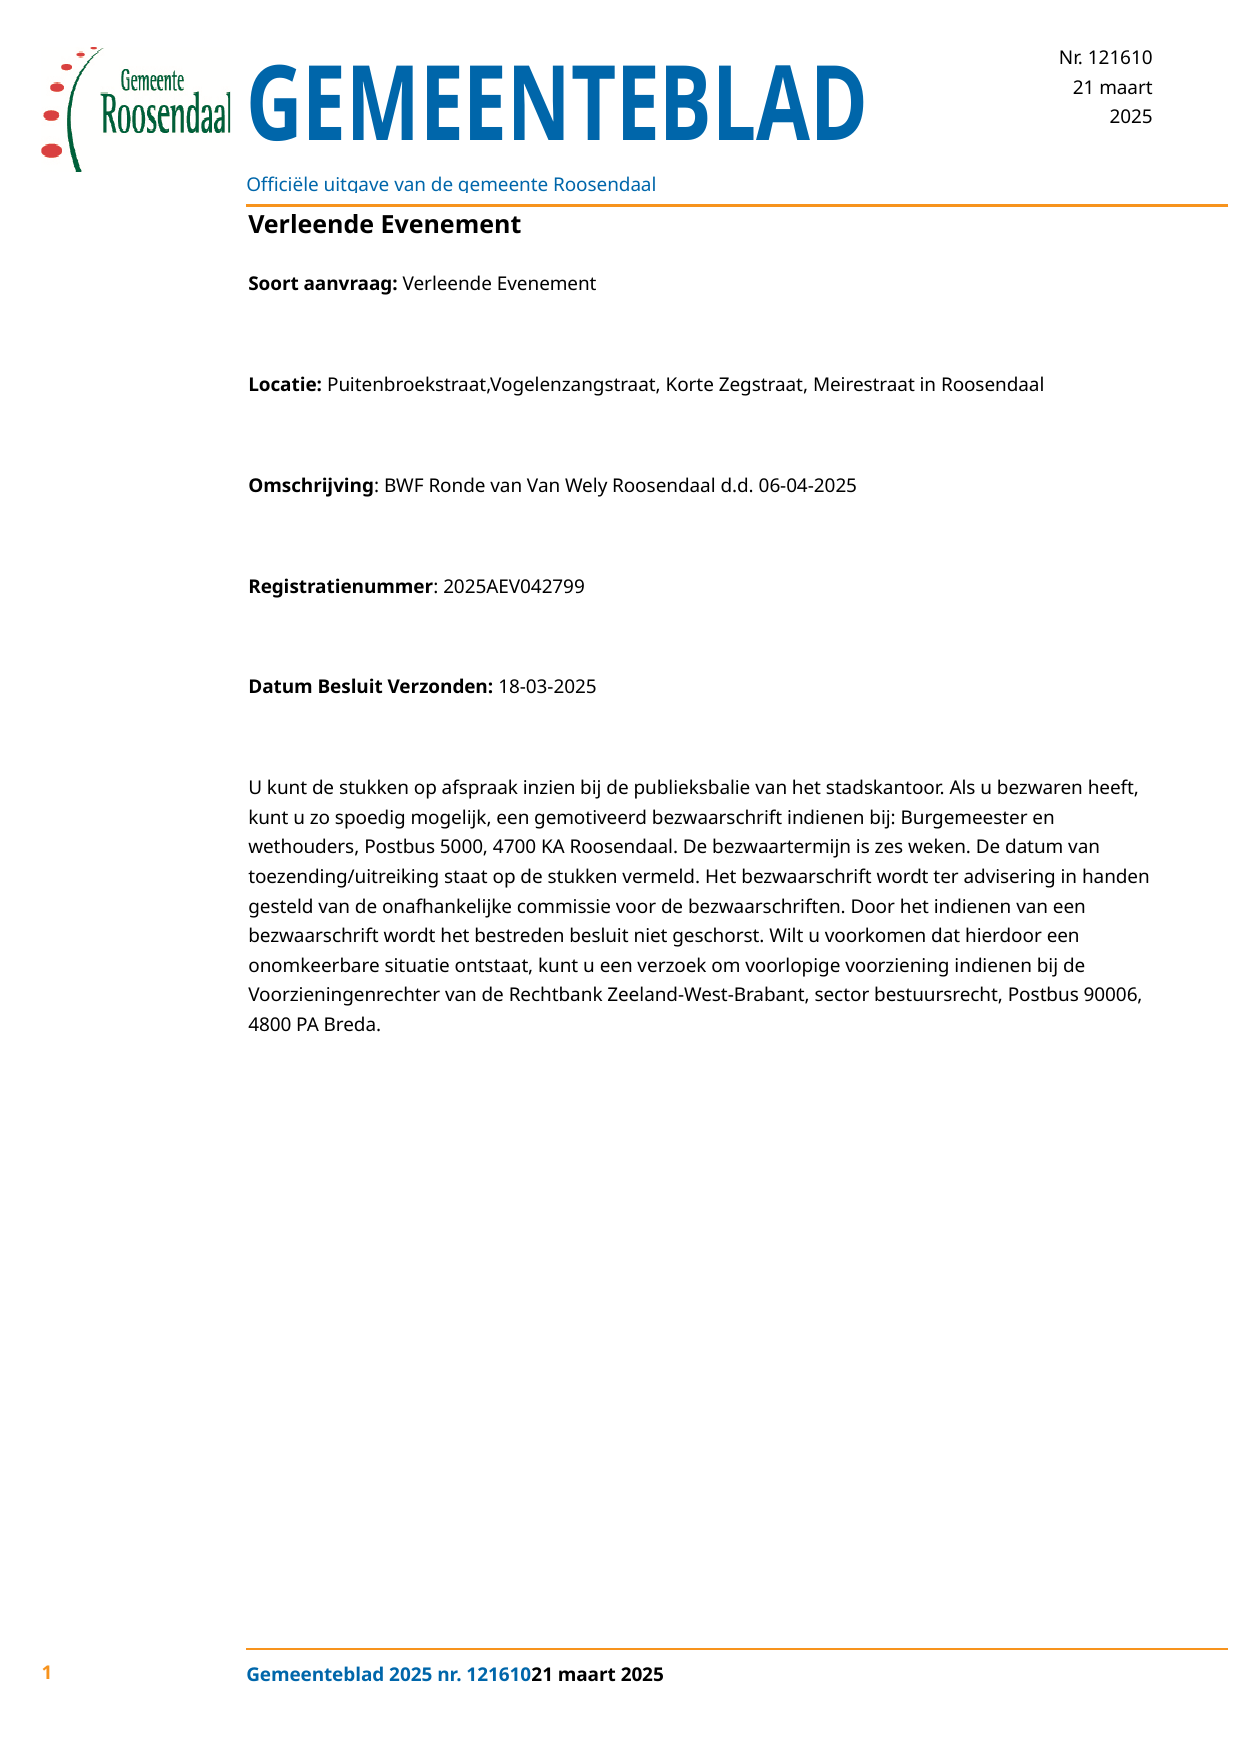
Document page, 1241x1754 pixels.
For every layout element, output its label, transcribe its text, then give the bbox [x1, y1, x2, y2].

text Verleende Evenement [248, 207, 1152, 241]
text Locatie: Puitenbroekstraat,Vogelenzangstraat, Korte Zegstraat, Meirestraat in Roosendaal [248, 371, 1152, 397]
text Soort aanvraag: Verleende Evenement [248, 270, 1152, 296]
text Datum Besluit Verzonden: 18-03-2025 [248, 674, 1152, 699]
text Registratienummer: 2025AEV042799 [248, 573, 1152, 598]
text Omschrijving: BWF Ronde van Van Wely Roosendaal d.d. 06-04-2025 [248, 472, 1152, 498]
picture [41, 47, 231, 172]
text U kunt de stukken op afspraak inzien bij de publieksbalie van het stadskantoor. Als u bezwaren heeft, kunt u zo spoedig mogelijk, een gemotiveerd bezwaarschrift indienen bij: Burgemeester en wethouders, Postbus 5000, 4700 KA Roosendaal. De bezwaartermijn is zes weken. De datum van toezending/uitreiking staat op de stukken vermeld. Het bezwaarschrift wordt ter advisering in handen gesteld van de onafhankelijke commissie voor de bezwaarschriften. Door het indienen van een bezwaarschrift wordt het bestreden besluit niet geschorst. Wilt u voorkomen dat hierdoor een onomkeerbare situatie ontstaat, kunt u een verzoek om voorlopige voorziening indienen bij de Voorzieningenrechter van de Rechtbank Zeeland-West-Brabant, sector bestuursrecht, Postbus 90006, 4800 PA Breda. [248, 774, 1152, 1037]
